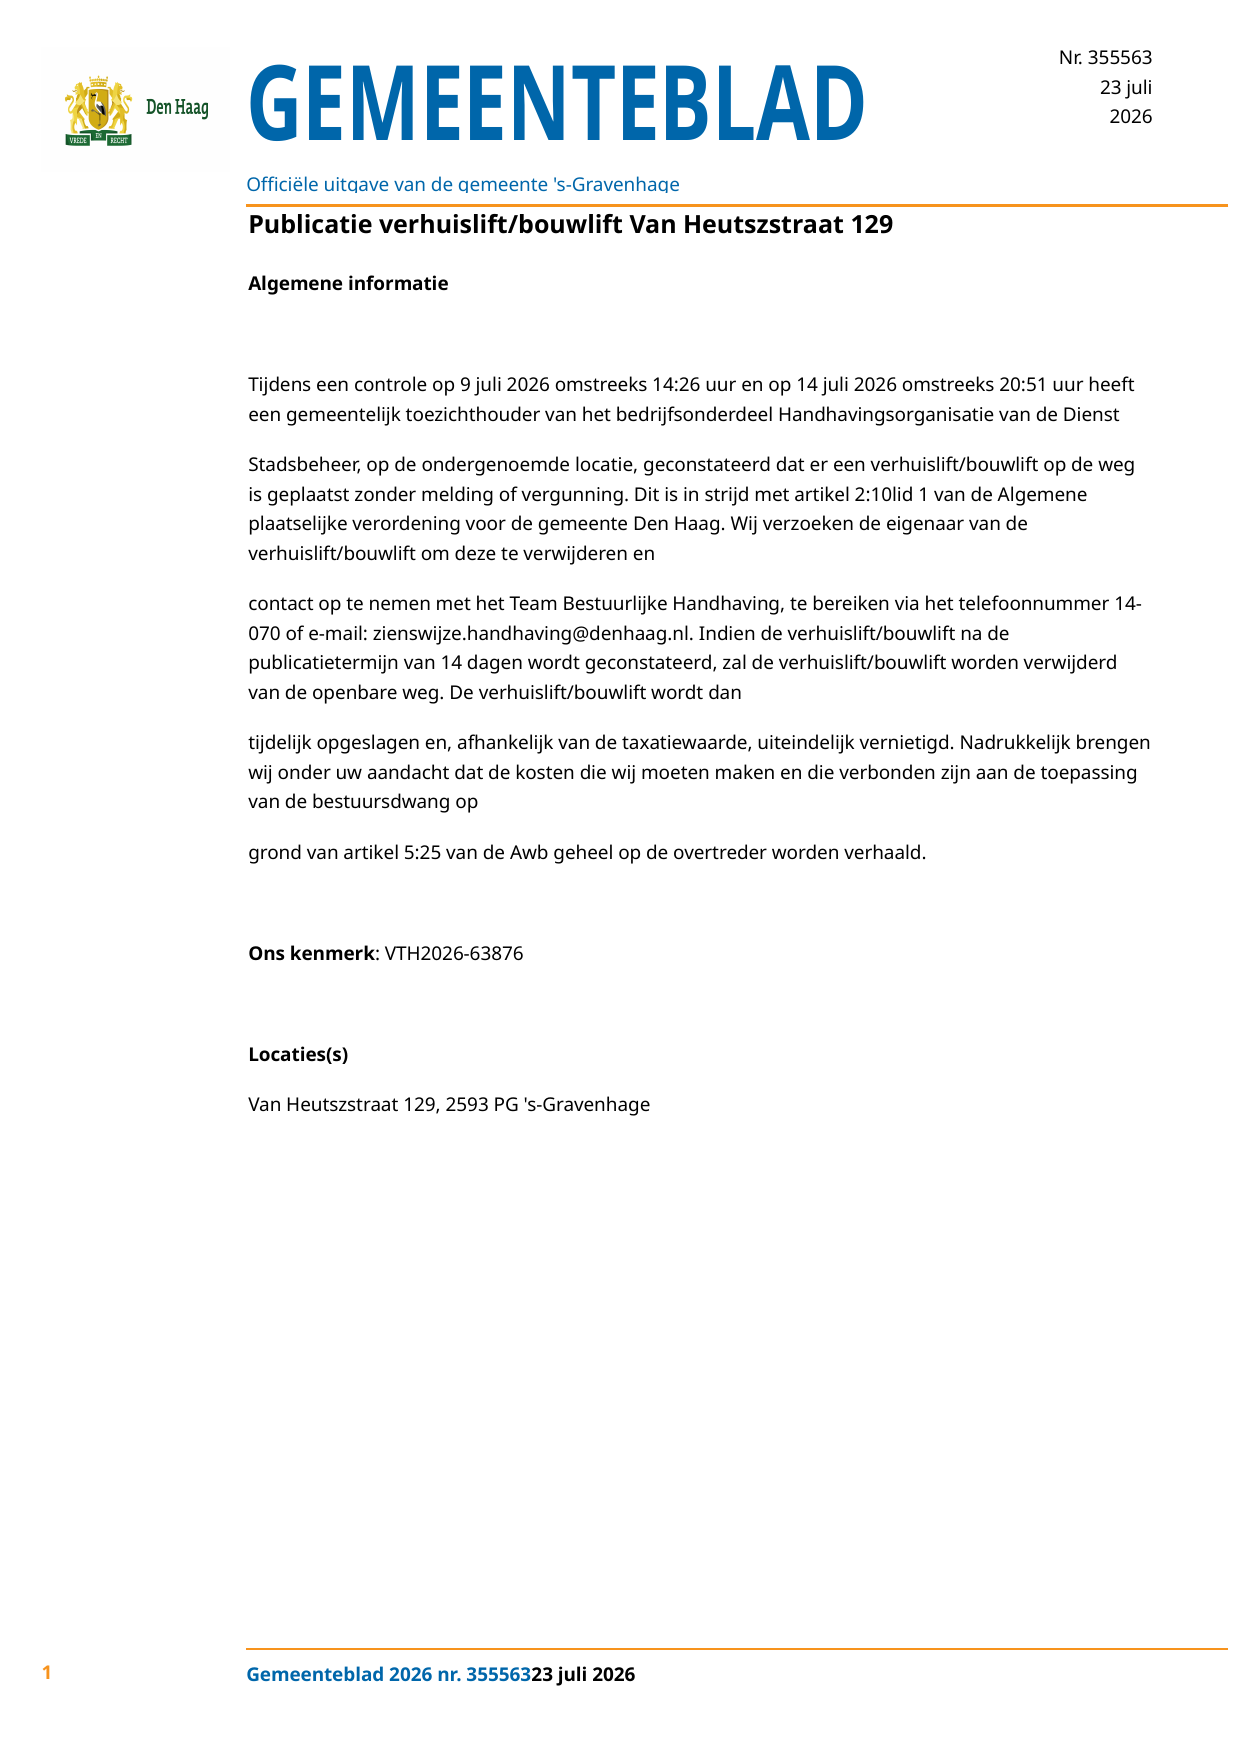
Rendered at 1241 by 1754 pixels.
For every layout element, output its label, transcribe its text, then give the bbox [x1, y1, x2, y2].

text tijdelijk opgeslagen en, afhankelijk van de taxatiewaarde, uiteindelijk vernietigd. Nadrukkelijk brengen wij onder uw aandacht dat de kosten die wij moeten maken en die verbonden zijn aan de toepassing van de bestuursdwang op [248, 729, 1152, 814]
text Locaties(s) [248, 1041, 1152, 1066]
text Van Heutszstraat 129, 2593 PG 's-Gravenhage [248, 1091, 1152, 1117]
text Stadsbeheer, op de ondergenoemde locatie, geconstateerd dat er een verhuislift/bouwlift op de weg is geplaatst zonder melding of vergunning. Dit is in strijd met artikel 2:10lid 1 van de Algemene plaatselijke verordening voor de gemeente Den Haag. Wij verzoeken de eigenaar van de verhuislift/bouwlift om deze te verwijderen en [248, 451, 1152, 566]
text contact op te nemen met het Team Bestuurlijke Handhaving, te bereiken via het telefoonnummer 14-070 of e-mail: zienswijze.handhaving@denhaag.nl. Indien de verhuislift/bouwlift na de publicatietermijn van 14 dagen wordt geconstateerd, zal de verhuislift/bouwlift worden verwijderd van de openbare weg. De verhuislift/bouwlift wordt dan [248, 590, 1152, 705]
text Tijdens een controle op 9 juli 2026 omstreeks 14:26 uur en op 14 juli 2026 omstreeks 20:51 uur heeft een gemeentelijk toezichthouder van het bedrijfsonderdeel Handhavingsorganisatie van de Dienst [248, 371, 1152, 426]
text Algemene informatie [248, 270, 1152, 296]
text Publicatie verhuislift/bouwlift Van Heutszstraat 129 [248, 207, 1152, 241]
text Ons kenmerk: VTH2026-63876 [248, 940, 1152, 966]
text grond van artikel 5:25 van de Awb geheel op de overtreder worden verhaald. [248, 839, 1152, 865]
picture [41, 47, 231, 172]
